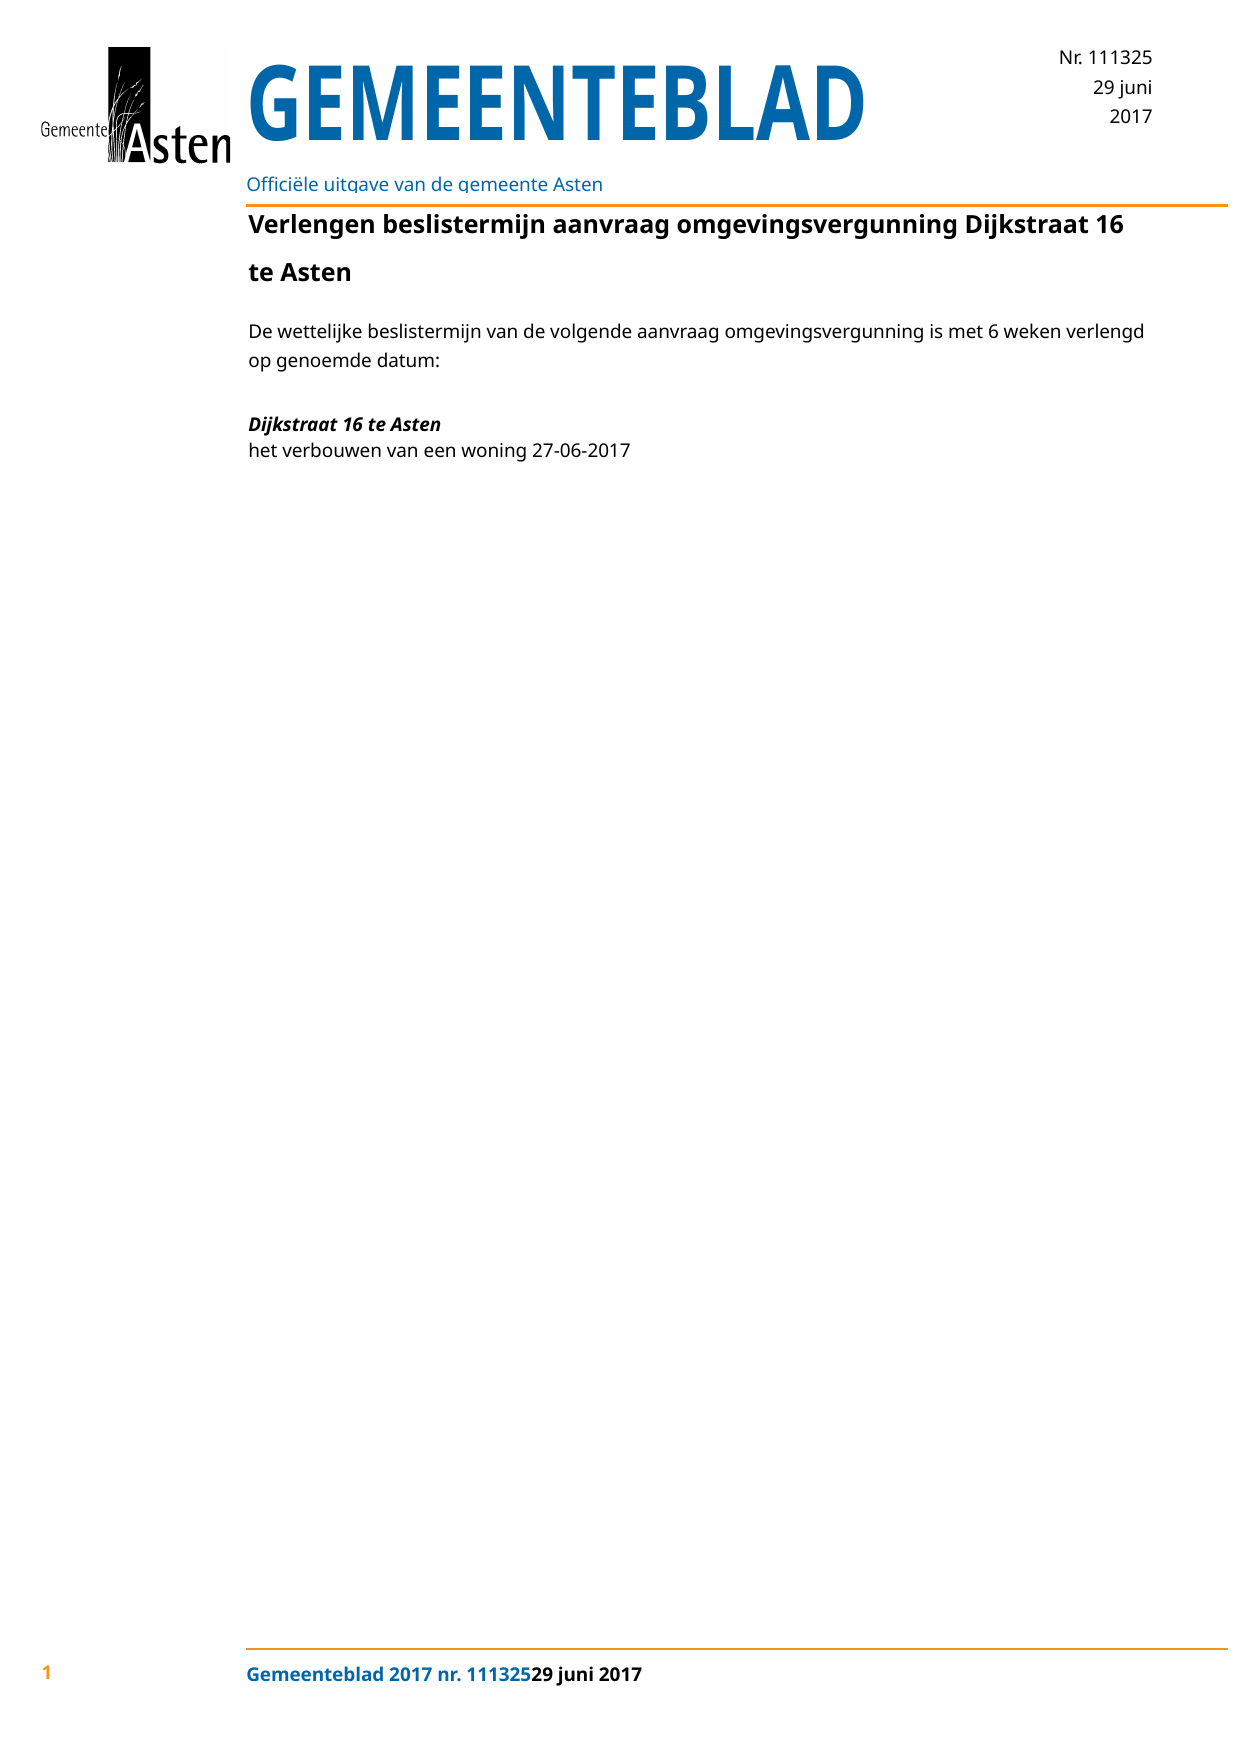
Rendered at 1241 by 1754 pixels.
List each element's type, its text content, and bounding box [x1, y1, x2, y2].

text het verbouwen van een woning 27-06-2017 [248, 437, 1152, 463]
text Dijkstraat 16 te Asten [248, 411, 1152, 437]
picture [41, 47, 231, 172]
text De wettelijke beslistermijn van de volgende aanvraag omgevingsvergunning is met 6 weken verlengd op genoemde datum: [248, 318, 1152, 373]
text Verlengen beslistermijn aanvraag omgevingsvergunning Dijkstraat 16 te Asten [248, 207, 1152, 288]
